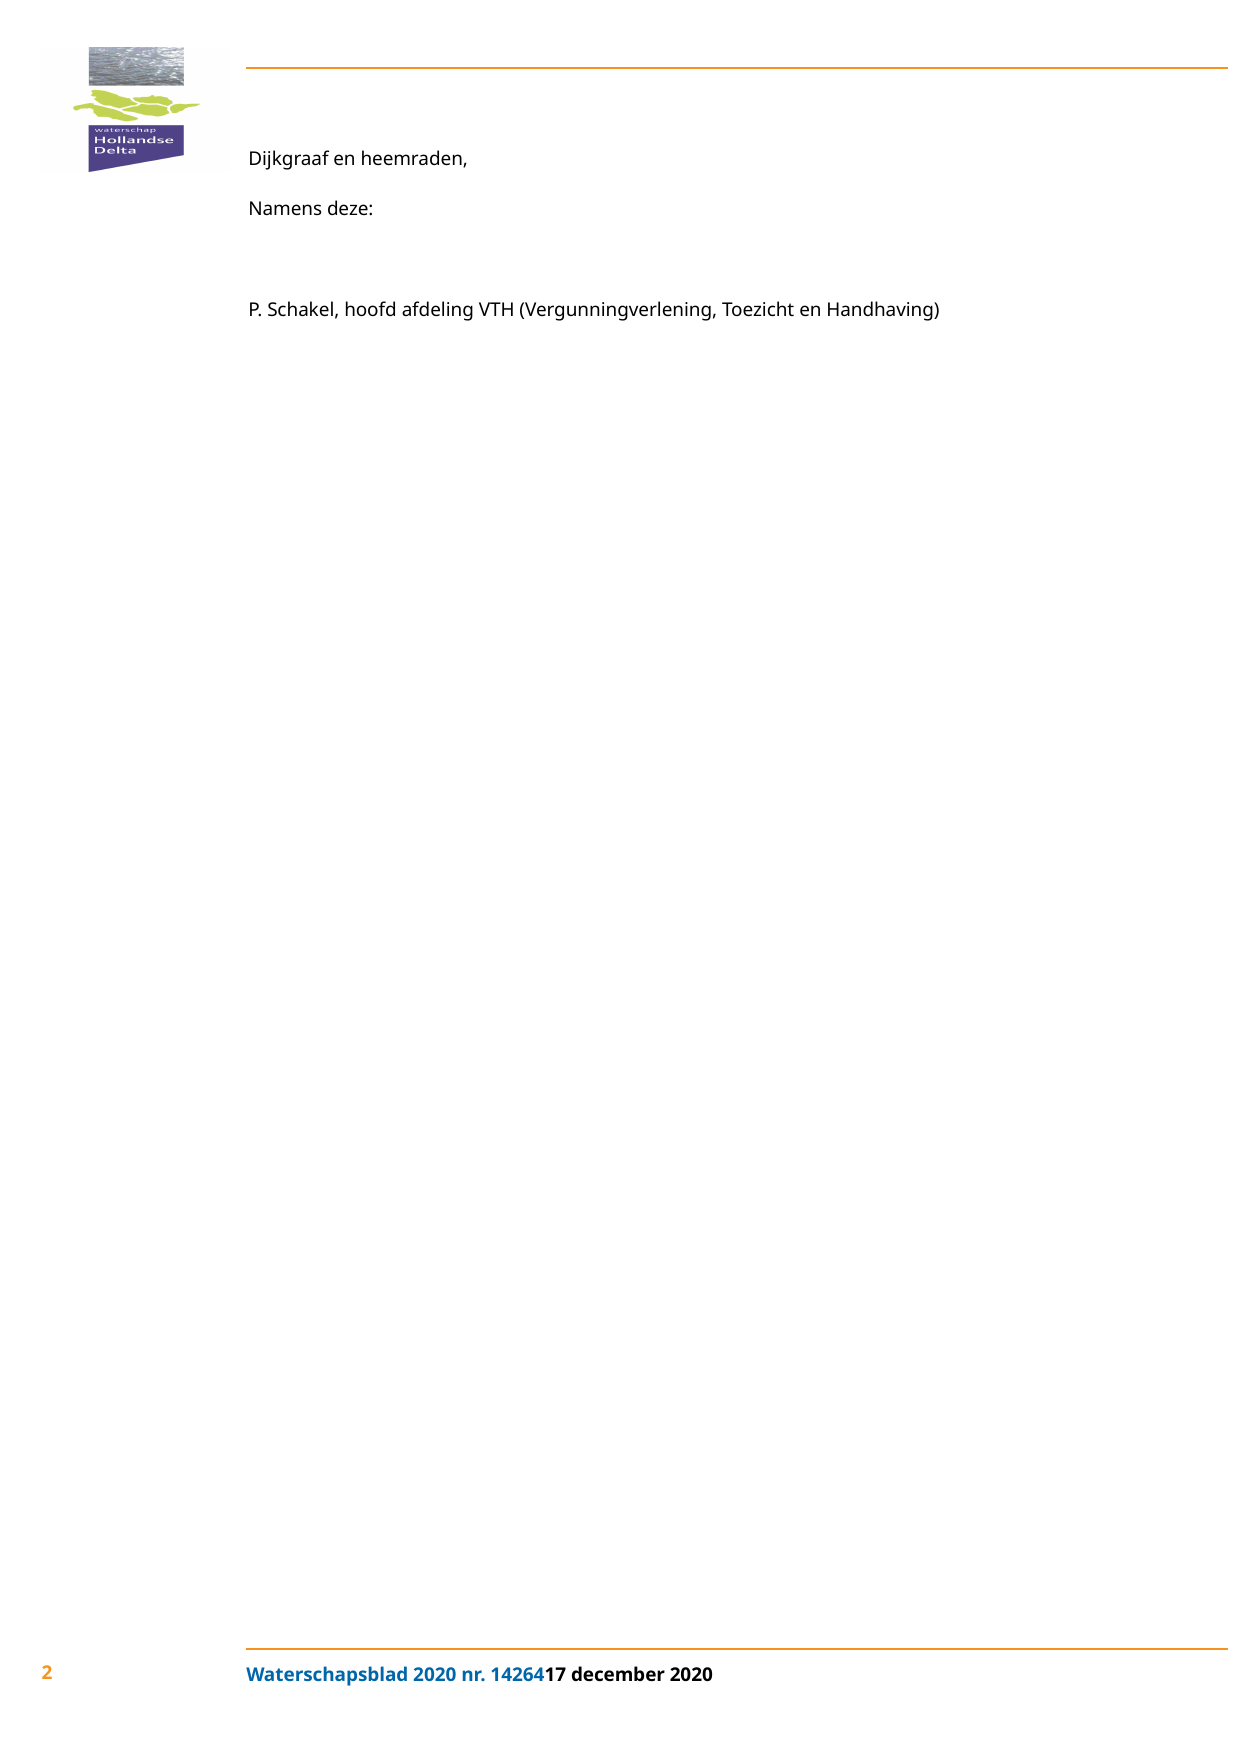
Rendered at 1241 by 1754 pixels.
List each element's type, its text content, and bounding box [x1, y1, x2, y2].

text P. Schakel, hoofd afdeling VTH (Vergunningverlening, Toezicht en Handhaving) [248, 296, 1152, 322]
picture [41, 47, 231, 172]
text Dijkgraaf en heemraden, [248, 145, 1152, 171]
text Namens deze: [248, 196, 1152, 221]
